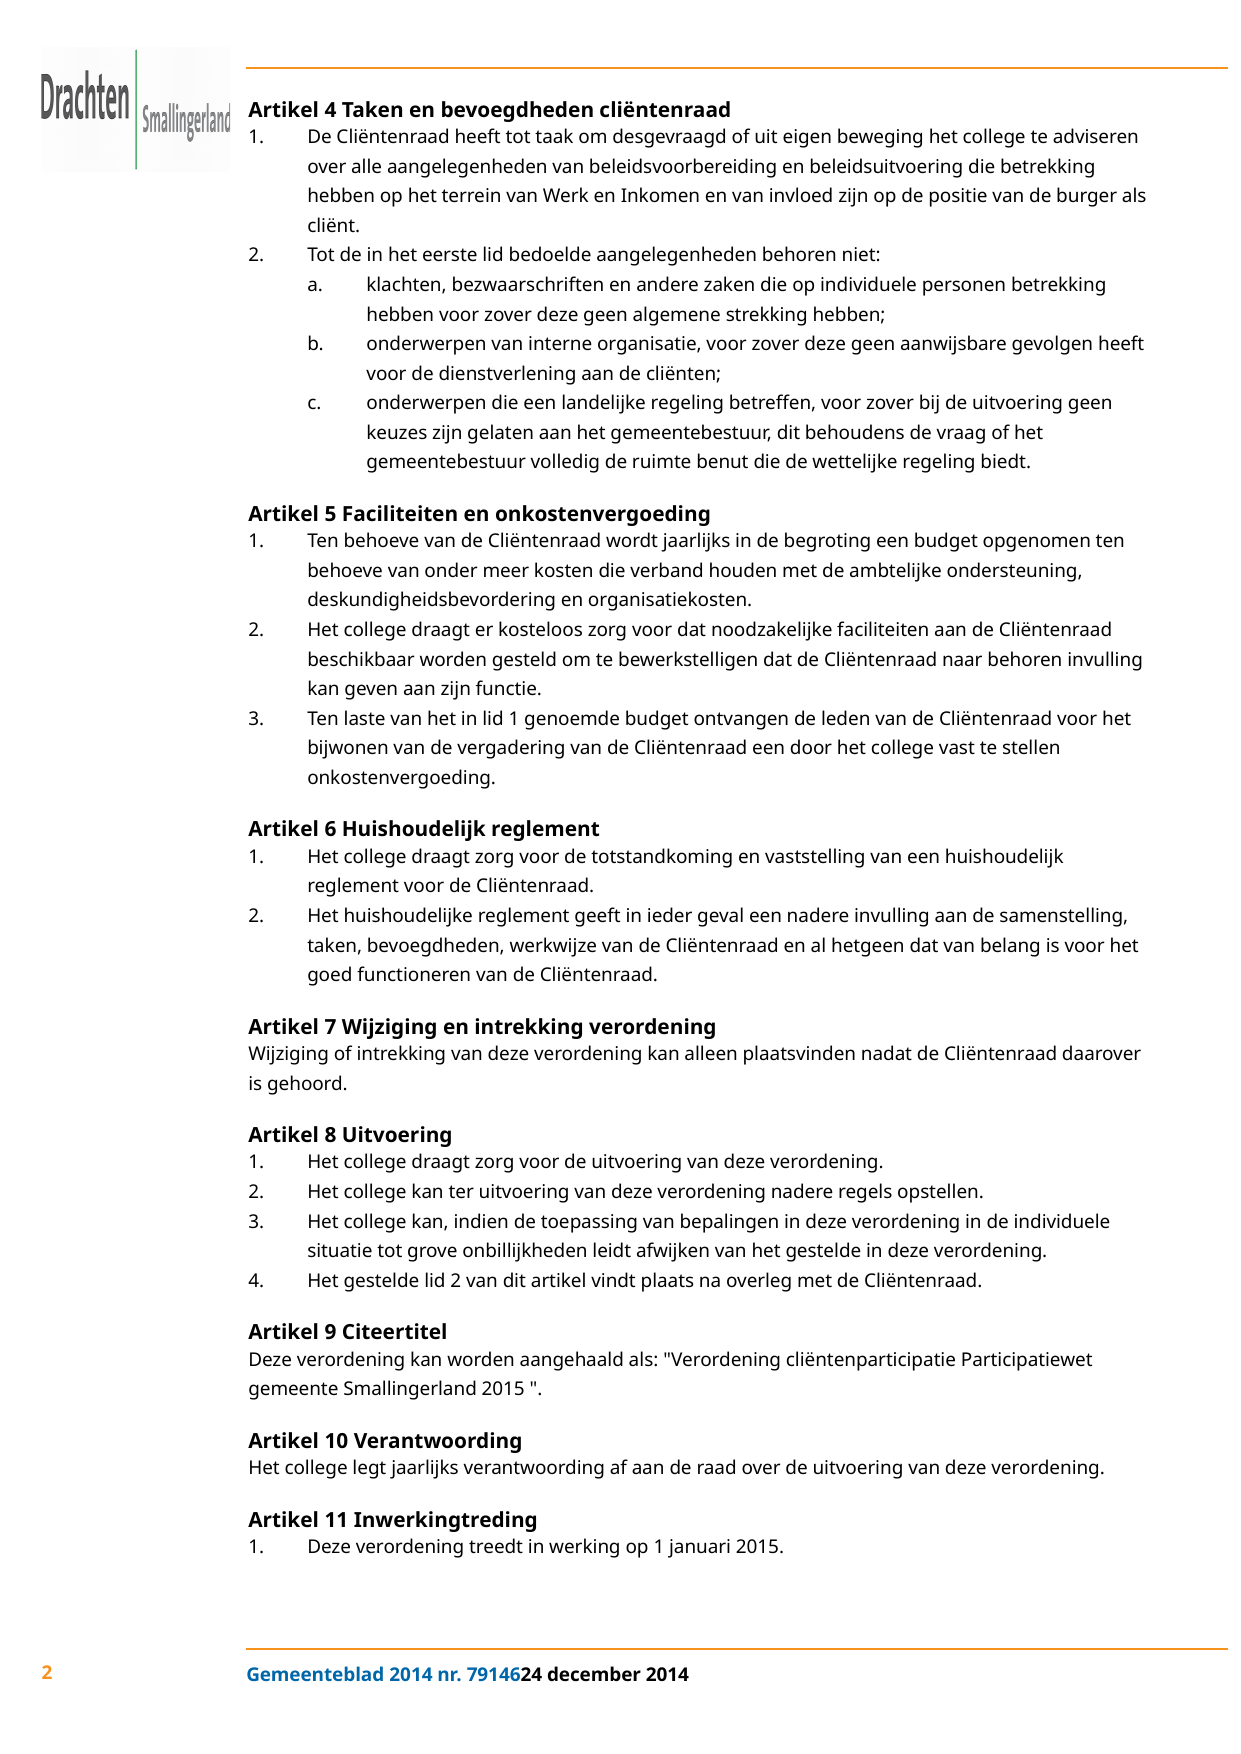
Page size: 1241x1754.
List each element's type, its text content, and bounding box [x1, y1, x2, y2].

list Ten behoeve van de Cliëntenraad wordt jaarlijks in de begroting een budget opgenomen ten behoeve van onder meer kosten die verband houden met de ambtelijke ondersteuning, deskundigheidsbevordering en organisatiekosten. [248, 527, 1152, 612]
list Het college draagt er kosteloos zorg voor dat noodzakelijke faciliteiten aan de Cliëntenraad beschikbaar worden gesteld om te bewerkstelligen dat de Cliëntenraad naar behoren invulling kan geven aan zijn functie. [248, 616, 1152, 701]
text Het college legt jaarlijks verantwoording af aan de raad over de uitvoering van deze verordening. [248, 1454, 1152, 1480]
list Het gestelde lid 2 van dit artikel vindt plaats na overleg met de Cliëntenraad. [248, 1267, 1152, 1293]
list Het college draagt zorg voor de uitvoering van deze verordening. [248, 1149, 1152, 1174]
list Het huishoudelijke reglement geeft in ieder geval een nadere invulling aan de samenstelling, taken, bevoegdheden, werkwijze van de Cliëntenraad en al hetgeen dat van belang is voor het goed functioneren van de Cliëntenraad. [248, 902, 1152, 987]
list Het college draagt zorg voor de totstandkoming en vaststelling van een huishoudelijk reglement voor de Cliëntenraad. [248, 843, 1152, 898]
list klachten, bezwaarschriften en andere zaken die op individuele personen betrekking hebben voor zover deze geen algemene strekking hebben; [307, 271, 1152, 326]
text Artikel 10 Verantwoording [248, 1426, 1152, 1454]
list Ten laste van het in lid 1 genoemde budget ontvangen de leden van de Cliëntenraad voor het bijwonen van de vergadering van de Cliëntenraad een door het college vast te stellen onkostenvergoeding. [248, 705, 1152, 790]
list onderwerpen die een landelijke regeling betreffen, voor zover bij de uitvoering geen keuzes zijn gelaten aan het gemeentebestuur, dit behoudens de vraag of het gemeentebestuur volledig de ruimte benut die de wettelijke regeling biedt. [307, 389, 1152, 474]
list De Cliëntenraad heeft tot taak om desgevraagd of uit eigen beweging het college te adviseren over alle aangelegenheden van beleidsvoorbereiding en beleidsuitvoering die betrekking hebben op het terrein van Werk en Inkomen en van invloed zijn op de positie van de burger als cliënt. [248, 123, 1152, 238]
text Wijziging of intrekking van deze verordening kan alleen plaatsvinden nadat de Cliëntenraad daarover is gehoord. [248, 1040, 1152, 1096]
text Artikel 5 Faciliteiten en onkostenvergoeding [248, 499, 1152, 527]
text Artikel 6 Huishoudelijk reglement [248, 814, 1152, 843]
list Het college kan ter uitvoering van deze verordening nadere regels opstellen. [248, 1178, 1152, 1204]
list Tot de in het eerste lid bedoelde aangelegenheden behoren niet: [248, 242, 1152, 267]
list onderwerpen van interne organisatie, voor zover deze geen aanwijsbare gevolgen heeft voor de dienstverlening aan de cliënten; [307, 330, 1152, 386]
list Deze verordening treedt in werking op 1 januari 2015. [248, 1533, 1152, 1559]
picture [41, 47, 231, 172]
text Artikel 9 Citeertitel [248, 1317, 1152, 1346]
text Artikel 8 Uitvoering [248, 1120, 1152, 1149]
text Artikel 4 Taken en bevoegdheden cliëntenraad [248, 95, 1152, 123]
text Artikel 11 Inwerkingtreding [248, 1505, 1152, 1533]
text Deze verordening kan worden aangehaald als: "Verordening cliëntenparticipatie Participatiewet gemeente Smallingerland 2015 ". [248, 1346, 1152, 1401]
list Het college kan, indien de toepassing van bepalingen in deze verordening in de individuele situatie tot grove onbillijkheden leidt afwijken van het gestelde in deze verordening. [248, 1208, 1152, 1263]
text Artikel 7 Wijziging en intrekking verordening [248, 1012, 1152, 1040]
